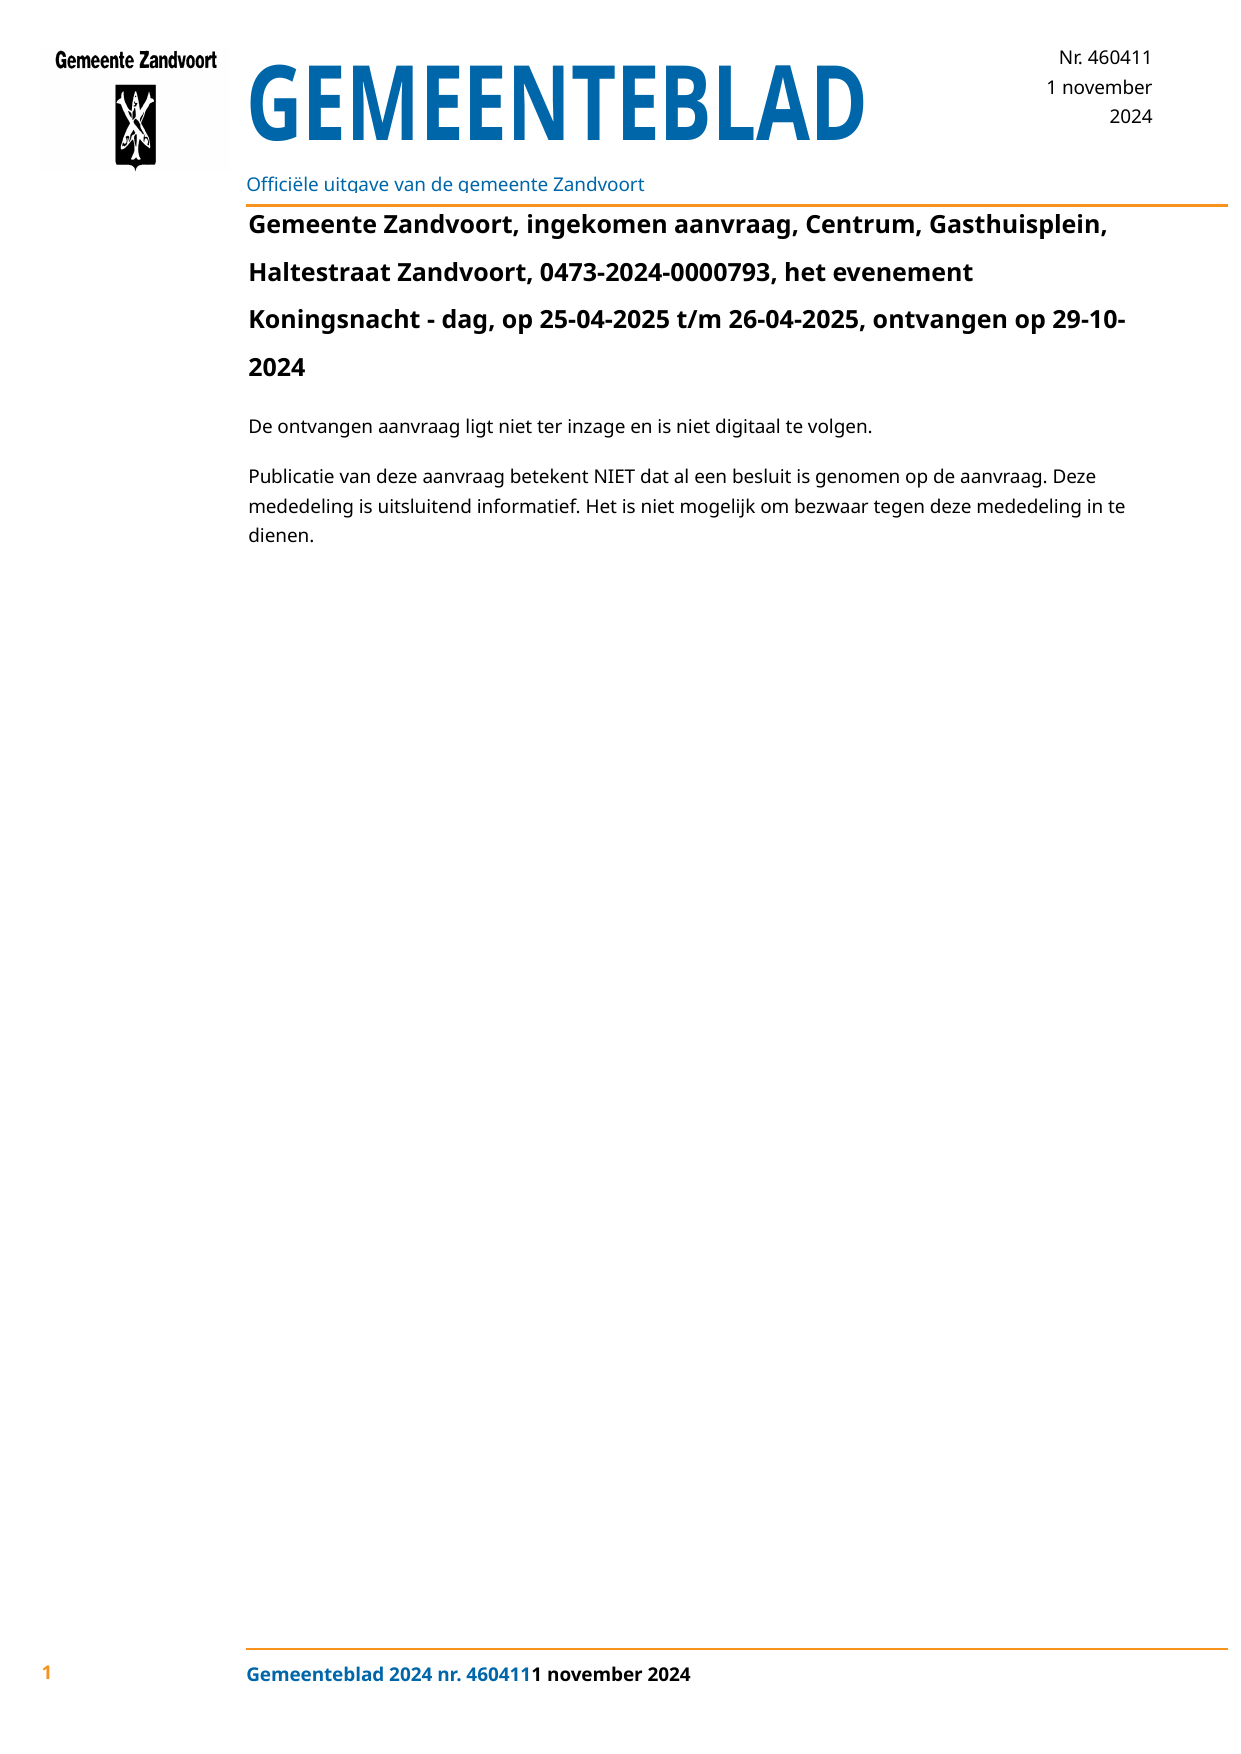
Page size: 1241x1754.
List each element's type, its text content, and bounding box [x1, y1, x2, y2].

picture [41, 47, 231, 172]
text De ontvangen aanvraag ligt niet ter inzage en is niet digitaal te volgen. [248, 413, 1152, 439]
text Gemeente Zandvoort, ingekomen aanvraag, Centrum, Gasthuisplein, Haltestraat Zandvoort, 0473-2024-0000793, het evenement Koningsnacht - dag, op 25-04-2025 t/m 26-04-2025, ontvangen op 29-10-2024 [248, 207, 1152, 384]
text Publicatie van deze aanvraag betekent NIET dat al een besluit is genomen op de aanvraag. Deze mededeling is uitsluitend informatief. Het is niet mogelijk om bezwaar tegen deze mededeling in te dienen. [248, 463, 1152, 548]
